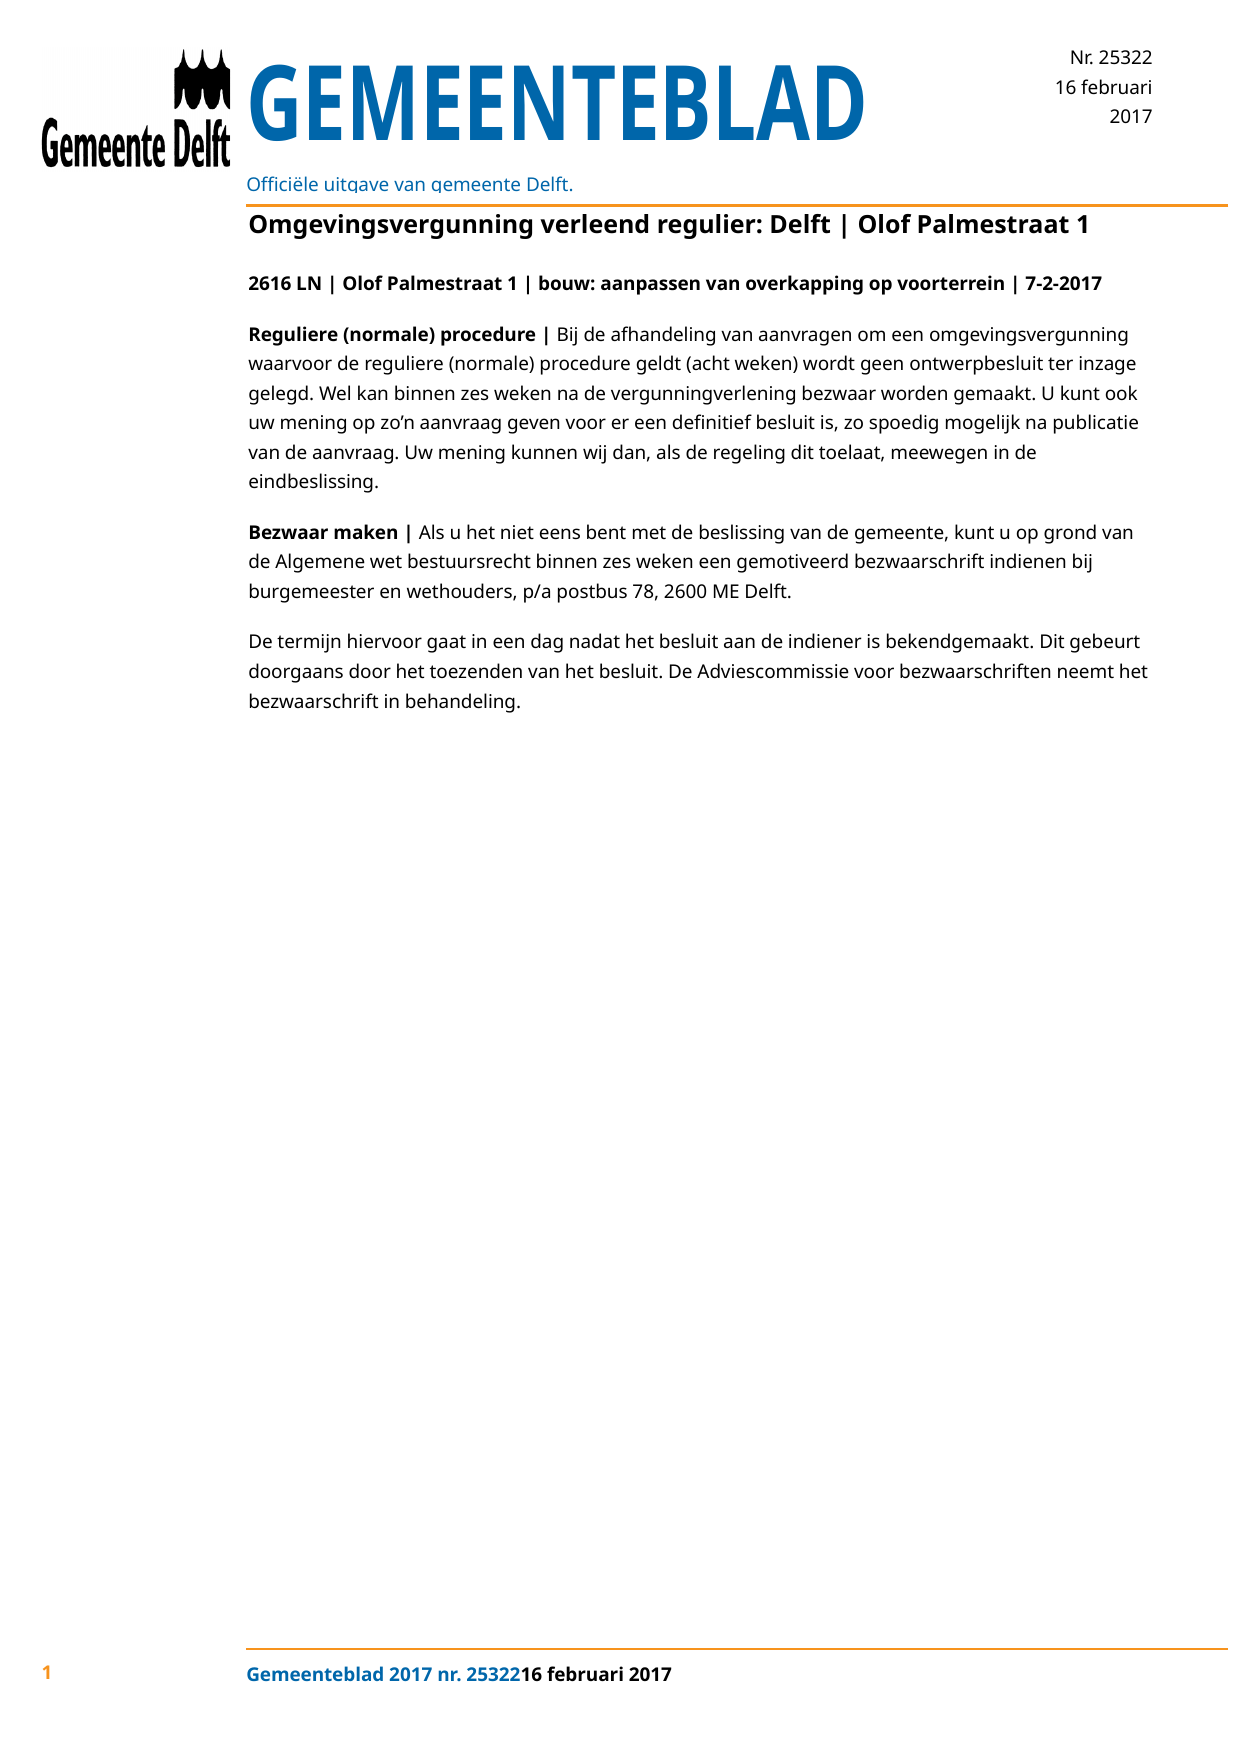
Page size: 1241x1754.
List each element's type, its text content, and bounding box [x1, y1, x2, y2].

text 2616 LN | Olof Palmestraat 1 | bouw: aanpassen van overkapping op voorterrein | 7-2-2017 [248, 270, 1152, 296]
text De termijn hiervoor gaat in een dag nadat het besluit aan de indiener is bekendgemaakt. Dit gebeurt doorgaans door het toezenden van het besluit. De Adviescommissie voor bezwaarschriften neemt het bezwaarschrift in behandeling. [248, 629, 1152, 713]
text Bezwaar maken | Als u het niet eens bent met de beslissing van de gemeente, kunt u op grond van de Algemene wet bestuursrecht binnen zes weken een gemotiveerd bezwaarschrift indienen bij burgemeester en wethouders, p/a postbus 78, 2600 ME Delft. [248, 519, 1152, 604]
text Reguliere (normale) procedure | Bij de afhandeling van aanvragen om een omgevingsvergunning waarvoor de reguliere (normale) procedure geldt (acht weken) wordt geen ontwerpbesluit ter inzage gelegd. Wel kan binnen zes weken na de vergunningverlening bezwaar worden gemaakt. U kunt ook uw mening op zo’n aanvraag geven voor er een definitief besluit is, zo spoedig mogelijk na publicatie van de aanvraag. Uw mening kunnen wij dan, als de regeling dit toelaat, meewegen in de eindbeslissing. [248, 321, 1152, 494]
text Omgevingsvergunning verleend regulier: Delft | Olof Palmestraat 1 [248, 207, 1152, 241]
picture [41, 47, 231, 172]
